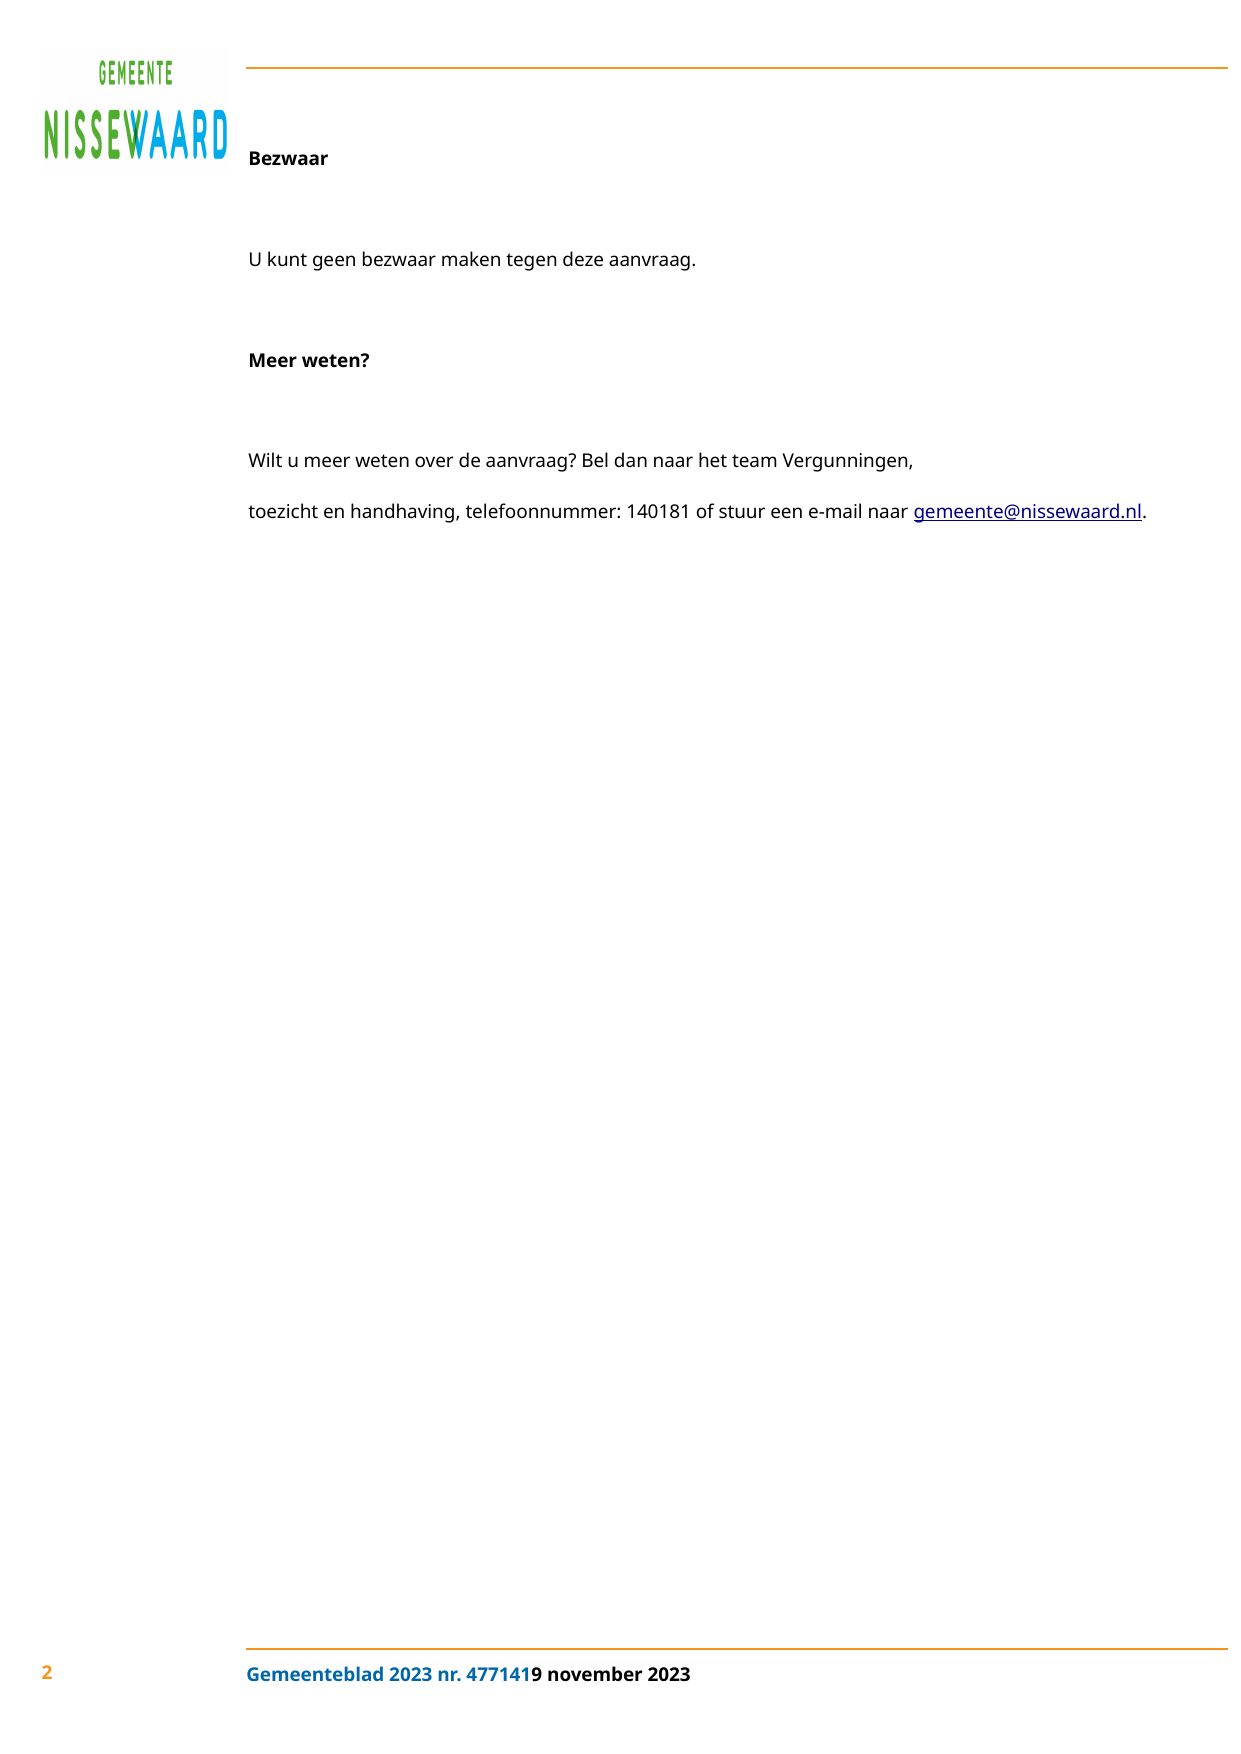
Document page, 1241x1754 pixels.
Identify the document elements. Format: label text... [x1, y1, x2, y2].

text U kunt geen bezwaar maken tegen deze aanvraag. [248, 246, 1152, 272]
text Meer weten? [248, 347, 1152, 373]
picture [41, 47, 231, 172]
text Bezwaar [248, 145, 1152, 171]
text toezicht en handhaving, telefoonnummer: 140181 of stuur een e-mail naar gemeente@nissewaard.nl. [248, 498, 1152, 524]
text Wilt u meer weten over de aanvraag? Bel dan naar het team Vergunningen, [248, 448, 1152, 473]
